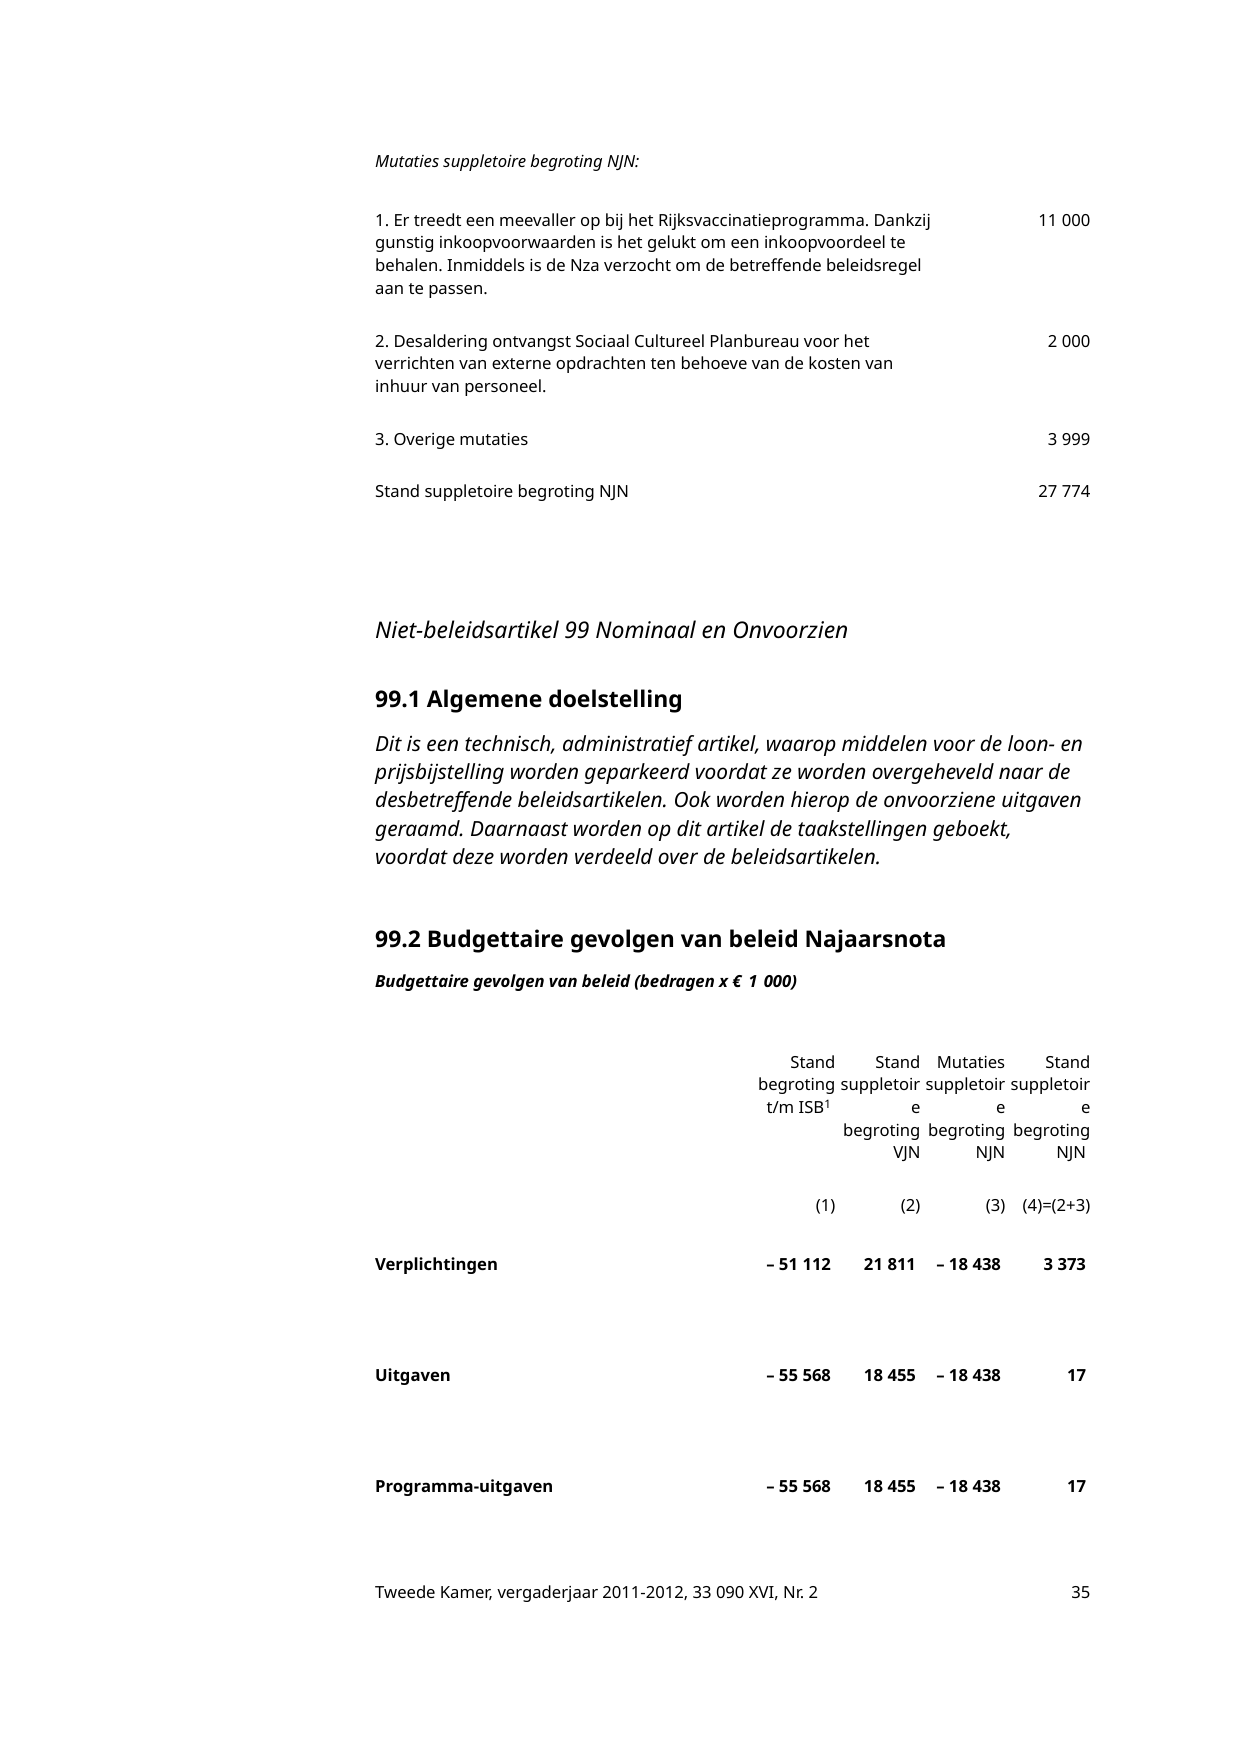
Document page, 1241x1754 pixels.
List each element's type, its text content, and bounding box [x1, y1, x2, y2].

text Dit is een technisch, administratief artikel, waarop middelen voor de loon- en prijsbijstelling worden geparkeerd voordat ze worden overgeheveld naar de desbetreffende beleidsartikelen. Ook worden hierop de onvoorziene uitgaven geraamd. Daarnaast worden op dit artikel de taakstellingen geboekt, voordat deze worden verdeeld over de beleidsartikelen. [375, 729, 1090, 871]
table_cell [920, 1305, 1005, 1363]
table_cell 21 811 [835, 1252, 920, 1305]
table_cell [1005, 1305, 1090, 1363]
table_cell 17 [1005, 1364, 1090, 1416]
table_cell (2) [835, 1194, 920, 1252]
table_cell – 18 438 [920, 1475, 1005, 1527]
table_cell 2 000 [947, 329, 1090, 427]
table_cell 11 000 [947, 209, 1090, 329]
table_cell Uitgaven [375, 1364, 750, 1416]
table_header [375, 1050, 750, 1194]
table_cell – 18 438 [920, 1364, 1005, 1416]
table_cell [750, 1416, 835, 1474]
table_cell – 51 112 [750, 1252, 835, 1305]
table_cell 2. Desaldering ontvangst Sociaal Cultureel Planbureau voor het verrichten van externe opdrachten ten behoeve van de kosten van inhuur van personeel. [375, 329, 947, 427]
table_cell 17 [1005, 1475, 1090, 1527]
table_cell (1) [750, 1194, 835, 1252]
table_cell [375, 1305, 750, 1363]
table_cell [835, 1416, 920, 1474]
table_cell Programma-uitgaven [375, 1475, 750, 1527]
table_header Mutaties suppletoire begroting NJN [920, 1050, 1005, 1194]
table_cell – 55 568 [750, 1475, 835, 1527]
table_cell [835, 1305, 920, 1363]
table_cell [920, 1416, 1005, 1474]
table_cell 27 774 [947, 480, 1090, 533]
table_cell [375, 1194, 750, 1252]
table_cell – 55 568 [750, 1364, 835, 1416]
subtitle 99.1 Algemene doelstelling [375, 682, 1090, 714]
table_cell [750, 1305, 835, 1363]
table_cell Mutaties suppletoire begroting NJN: [375, 150, 947, 208]
table_cell (4)=(2+3) [1005, 1194, 1090, 1252]
table_cell 1. Er treedt een meevaller op bij het Rijksvaccinatieprogramma. Dankzij gunstig inkoopvoorwaarden is het gelukt om een inkoopvoordeel te behalen. Inmiddels is de Nza verzocht om de betreffende beleidsregel aan te passen. [375, 209, 947, 329]
table_cell 3 999 [947, 428, 1090, 480]
table_cell – 18 438 [920, 1252, 1005, 1305]
table_header Stand suppletoire begroting NJN [1005, 1050, 1090, 1194]
table_cell Verplichtingen [375, 1252, 750, 1305]
table_cell 18 455 [835, 1364, 920, 1416]
table_cell [1005, 1416, 1090, 1474]
subtitle 99.2 Budgettaire gevolgen van beleid Najaarsnota [375, 923, 1090, 955]
table_cell [947, 150, 1090, 208]
table_cell [375, 1416, 750, 1474]
subtitle Niet-beleidsartikel 99 Nominaal en Onvoorzien [375, 614, 1090, 645]
text Budgettaire gevolgen van beleid (bedragen x € 1 000) [375, 970, 1090, 992]
table_cell 3 373 [1005, 1252, 1090, 1305]
table_header Stand suppletoire begroting VJN [835, 1050, 920, 1194]
table_cell Stand suppletoire begroting NJN [375, 480, 947, 533]
table_cell 3. Overige mutaties [375, 428, 947, 480]
table_header Stand begroting t/m ISB1 [750, 1050, 835, 1194]
table_cell 18 455 [835, 1475, 920, 1527]
table_cell (3) [920, 1194, 1005, 1252]
